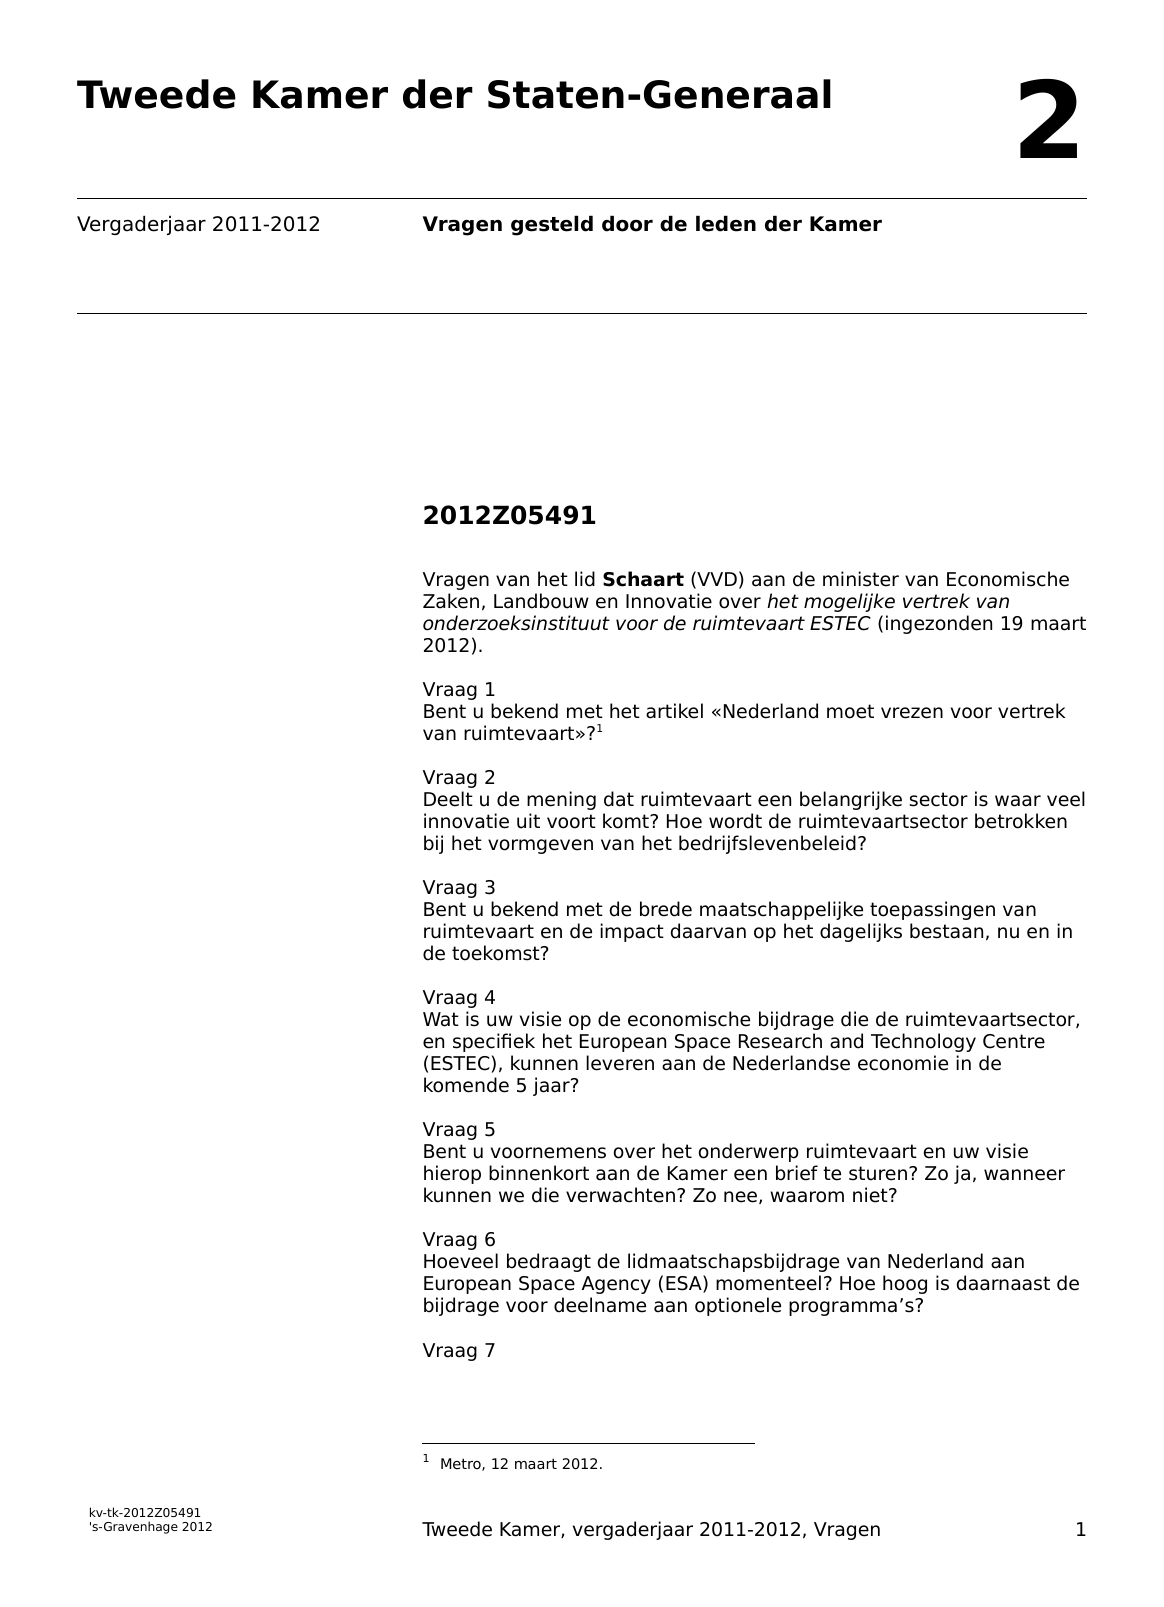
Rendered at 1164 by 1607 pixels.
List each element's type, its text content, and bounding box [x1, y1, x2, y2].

table_header Tweede Kamer der Staten-Generaal [77, 59, 886, 198]
text Metro, 12 maart 2012. [422, 1452, 1087, 1474]
text Wat is uw visie op de economische bijdrage die de ruimtevaartsector, en specifiek het European Space Research and Technology Centre (ESTEC), kunnen leveren aan de Nederlandse economie in de komende 5 jaar? [422, 1009, 1087, 1097]
text Vraag 7 [422, 1339, 1087, 1361]
table_cell Vragen gesteld door de leden der Kamer [422, 199, 1087, 313]
text kv-tk-2012Z05491 [88, 1506, 323, 1520]
text Vraag 2 [422, 767, 1087, 789]
text 2012Z05491 [422, 501, 1087, 531]
text Bent u voornemens over het onderwerp ruimtevaart en uw visie hierop binnenkort aan de Kamer een brief te sturen? Zo ja, wanneer kunnen we die verwachten? Zo nee, waarom niet? [422, 1141, 1087, 1207]
text Deelt u de mening dat ruimtevaart een belangrijke sector is waar veel innovatie uit voort komt? Hoe wordt de ruimtevaartsector betrokken bij het vormgeven van het bedrijfslevenbeleid? [422, 789, 1087, 855]
table_cell Vergaderjaar 2011-2012 [77, 199, 422, 313]
table_header 2 [886, 59, 1087, 198]
text Bent u bekend met het artikel «Nederland moet vrezen voor vertrek van ruimtevaart»? [422, 701, 1087, 745]
text Vraag 1 [422, 679, 1087, 701]
text Vraag 4 [422, 987, 1087, 1009]
text Bent u bekend met de brede maatschappelijke toepassingen van ruimtevaart en de impact daarvan op het dagelijks bestaan, nu en in de toekomst? [422, 899, 1087, 965]
text Vraag 5 [422, 1119, 1087, 1141]
text Vragen van het lid Schaart (VVD) aan de minister van Economische Zaken, Landbouw en Innovatie over het mogelijke vertrek van onderzoeksinstituut voor de ruimtevaart ESTEC (ingezonden 19 maart 2012). [422, 569, 1087, 657]
text Vraag 3 [422, 877, 1087, 899]
text Vraag 6 [422, 1229, 1087, 1251]
text Hoeveel bedraagt de lidmaatschapsbijdrage van Nederland aan European Space Agency (ESA) momenteel? Hoe hoog is daarnaast de bijdrage voor deelname aan optionele programma’s? [422, 1251, 1087, 1317]
text 's-Gravenhage 2012 [88, 1520, 323, 1534]
